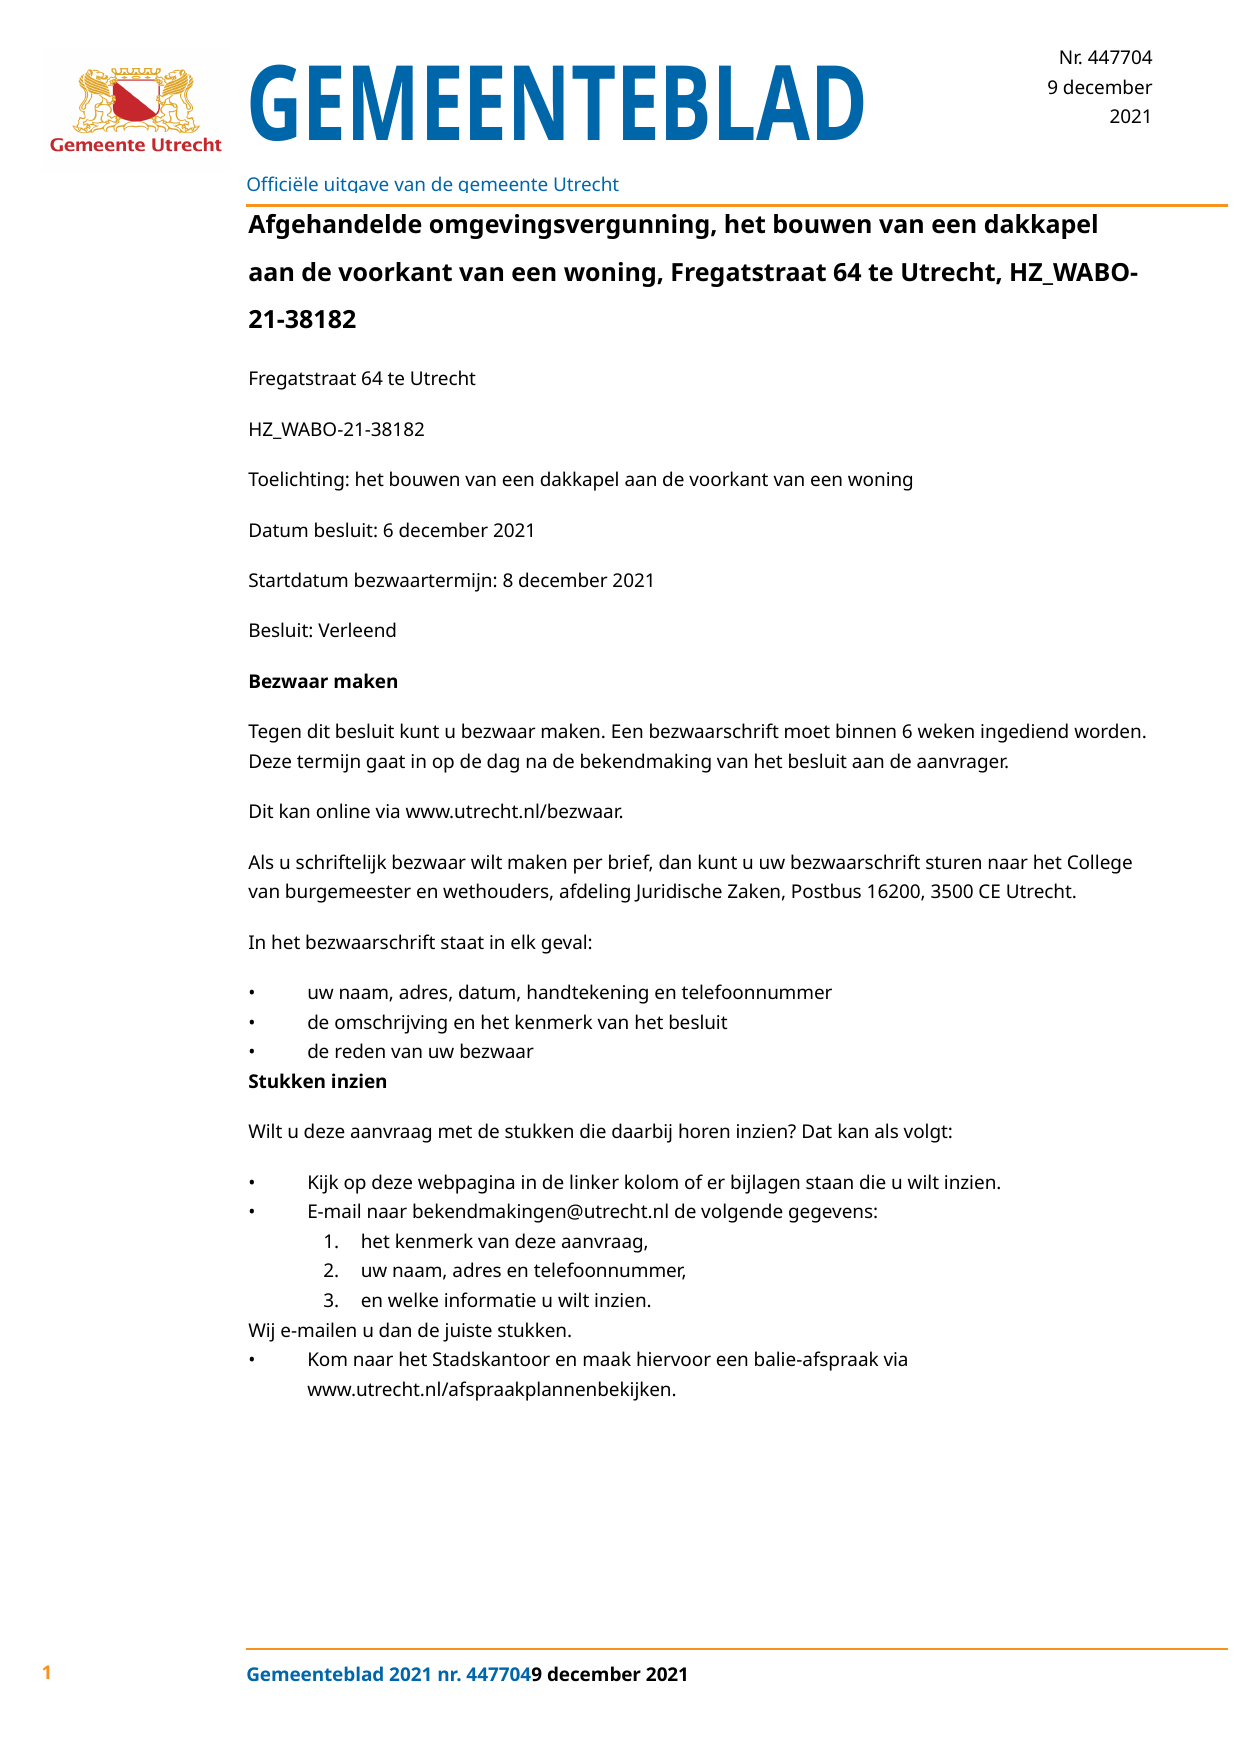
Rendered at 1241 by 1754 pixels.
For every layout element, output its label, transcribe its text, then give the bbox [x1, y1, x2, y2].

list Kijk op deze webpagina in de linker kolom of er bijlagen staan die u wilt inzien. [248, 1169, 1152, 1194]
list uw naam, adres en telefoonnummer, [323, 1258, 1152, 1283]
list en welke informatie u wilt inzien. [323, 1287, 1152, 1313]
text Tegen dit besluit kunt u bezwaar maken. Een bezwaarschrift moet binnen 6 weken ingediend worden. Deze termijn gaat in op de dag na de bekendmaking van het besluit aan de aanvrager. [248, 718, 1152, 774]
list de omschrijving en het kenmerk van het besluit [248, 1009, 1152, 1034]
list het kenmerk van deze aanvraag, [323, 1228, 1152, 1254]
text Wij e-mailen u dan de juiste stukken. [248, 1317, 1152, 1342]
list de reden van uw bezwaar [248, 1038, 1152, 1064]
text Stukken inzien [248, 1068, 1152, 1094]
picture [41, 47, 231, 172]
text HZ_WABO-21-38182 [248, 416, 1152, 442]
text Besluit: Verleend [248, 618, 1152, 643]
text Datum besluit: 6 december 2021 [248, 517, 1152, 542]
text Startdatum bezwaartermijn: 8 december 2021 [248, 567, 1152, 593]
list Kom naar het Stadskantoor en maak hiervoor een balie-afspraak via www.utrecht.nl/afspraakplannenbekijken. [248, 1346, 1152, 1402]
text Bezwaar maken [248, 668, 1152, 694]
list uw naam, adres, datum, handtekening en telefoonnummer [248, 979, 1152, 1005]
text Wilt u deze aanvraag met de stukken die daarbij horen inzien? Dat kan als volgt: [248, 1118, 1152, 1144]
text Afgehandelde omgevingsvergunning, het bouwen van een dakkapel aan de voorkant van een woning, Fregatstraat 64 te Utrecht, HZ_WABO-21-38182 [248, 207, 1152, 336]
text Dit kan online via www.utrecht.nl/bezwaar. [248, 798, 1152, 824]
text Toelichting: het bouwen van een dakkapel aan de voorkant van een woning [248, 466, 1152, 492]
text Als u schriftelijk bezwaar wilt maken per brief, dan kunt u uw bezwaarschrift sturen naar het College van burgemeester en wethouders, afdeling Juridische Zaken, Postbus 16200, 3500 CE Utrecht. [248, 849, 1152, 904]
list E-mail naar bekendmakingen@utrecht.nl de volgende gegevens: [248, 1198, 1152, 1224]
text Fregatstraat 64 te Utrecht [248, 366, 1152, 391]
text In het bezwaarschrift staat in elk geval: [248, 929, 1152, 954]
